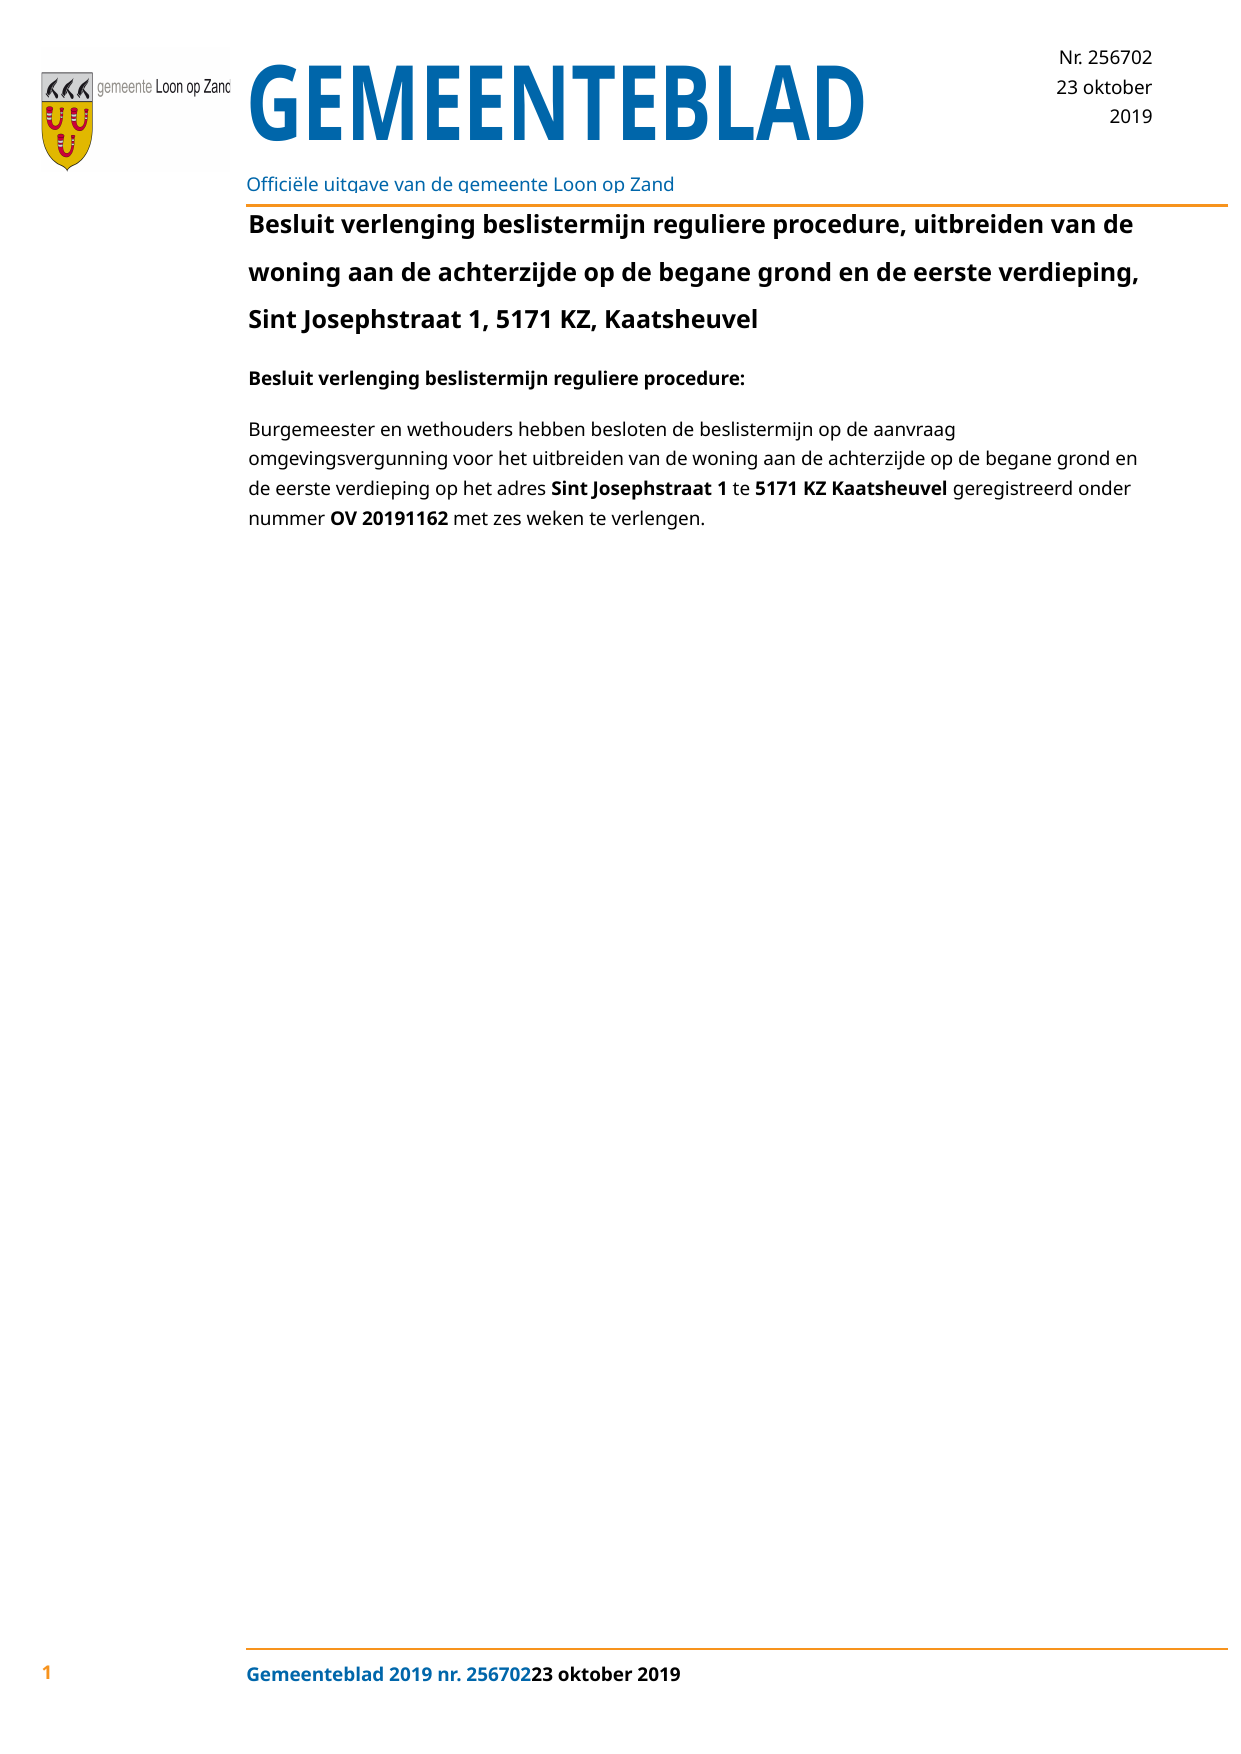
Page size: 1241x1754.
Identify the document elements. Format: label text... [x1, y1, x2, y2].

text Burgemeester en wethouders hebben besloten de beslistermijn op de aanvraag omgevingsvergunning voor het uitbreiden van de woning aan de achterzijde op de begane grond en de eerste verdieping op het adres Sint Josephstraat 1 te 5171 KZ Kaatsheuvel geregistreerd onder nummer OV 20191162 met zes weken te verlengen. [248, 416, 1152, 530]
text Besluit verlenging beslistermijn reguliere procedure: [248, 366, 1152, 391]
picture [41, 47, 231, 172]
text Besluit verlenging beslistermijn reguliere procedure, uitbreiden van de woning aan de achterzijde op de begane grond en de eerste verdieping, Sint Josephstraat 1, 5171 KZ, Kaatsheuvel [248, 207, 1152, 336]
